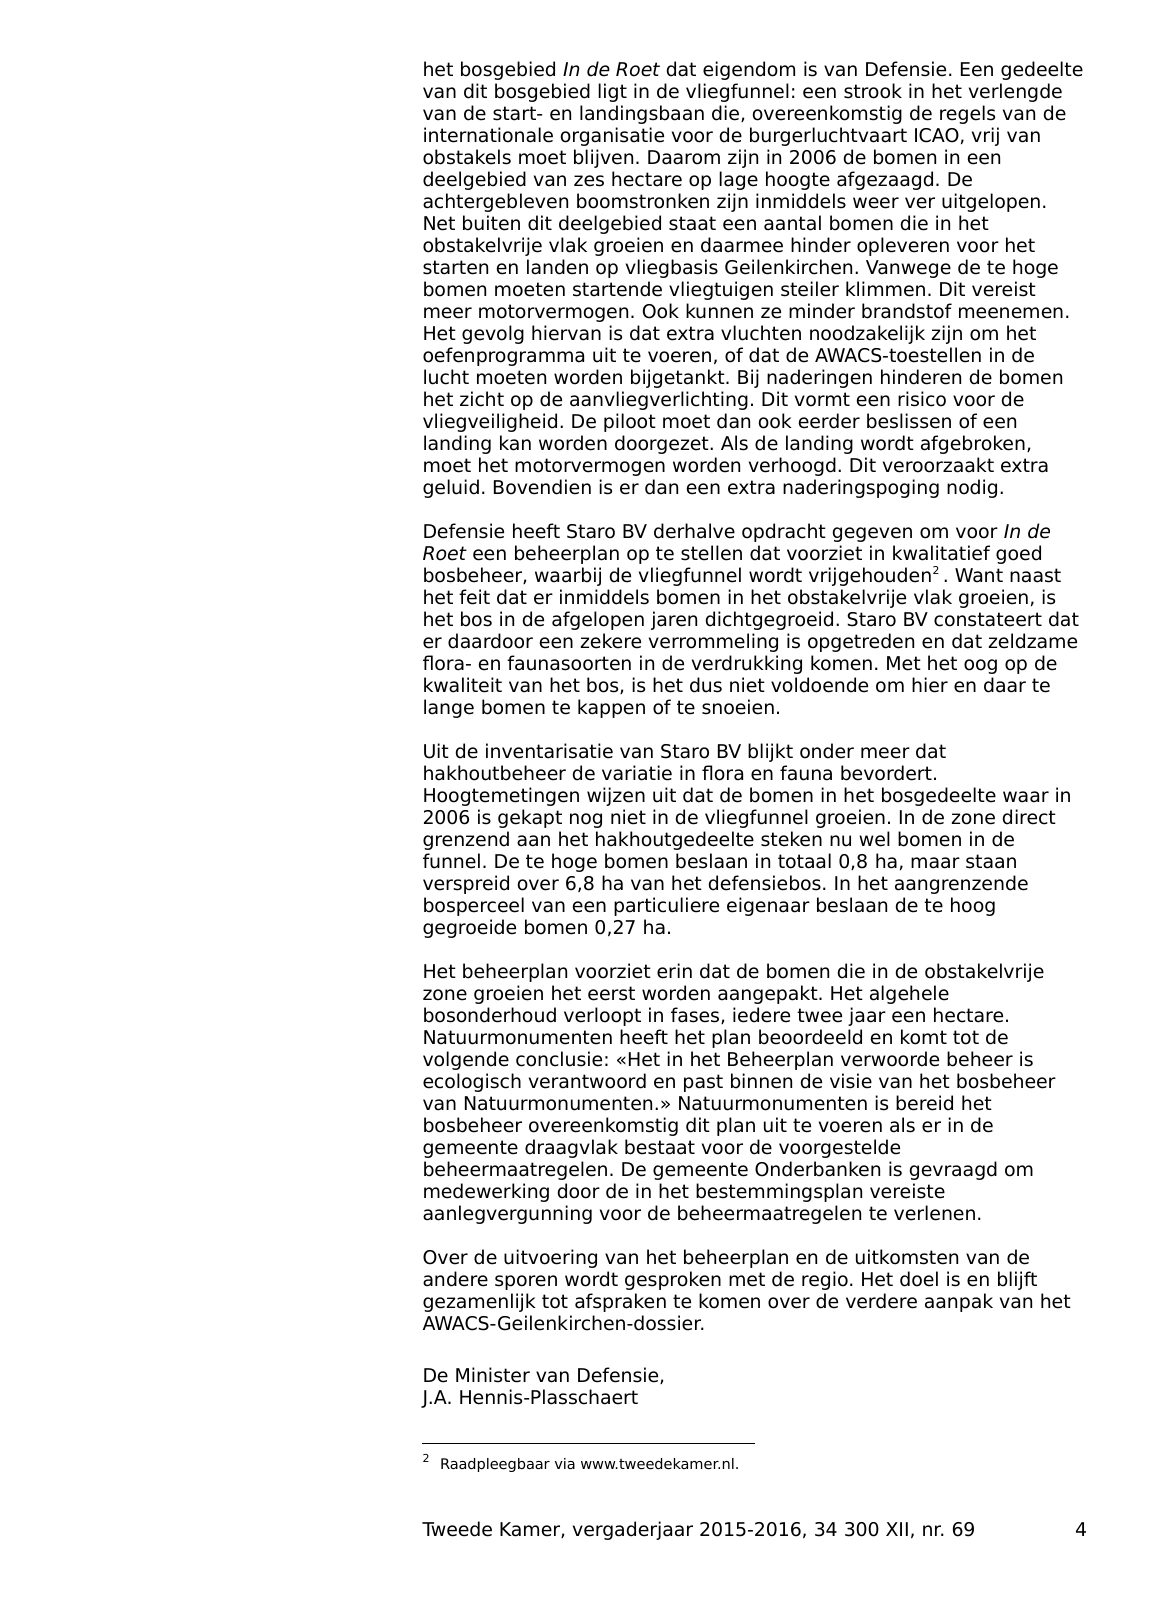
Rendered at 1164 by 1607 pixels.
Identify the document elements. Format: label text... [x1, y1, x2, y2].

text Het beheerplan voorziet erin dat de bomen die in de obstakelvrije zone groeien het eerst worden aangepakt. Het algehele bosonderhoud verloopt in fases, iedere twee jaar een hectare. Natuurmonumenten heeft het plan beoordeeld en komt tot de volgende conclusie: «Het in het Beheerplan verwoorde beheer is ecologisch verantwoord en past binnen de visie van het bosbeheer van Natuurmonumenten.» Natuurmonumenten is bereid het bosbeheer overeenkomstig dit plan uit te voeren als er in de gemeente draagvlak bestaat voor de voorgestelde beheermaatregelen. De gemeente Onderbanken is gevraagd om medewerking door de in het bestemmingsplan vereiste aanlegvergunning voor de beheermaatregelen te verlenen. [422, 961, 1087, 1224]
text De Minister van Defensie, J.A. Hennis-Plasschaert [422, 1365, 1087, 1409]
text Defensie heeft Staro BV derhalve opdracht gegeven om voor In de Roet een beheerplan op te stellen dat voorziet in kwalitatief goed bosbeheer, waarbij de vliegfunnel wordt vrijgehouden. Want naast het feit dat er inmiddels bomen in het obstakelvrije vlak groeien, is het bos in de afgelopen jaren dichtgegroeid. Staro BV constateert dat er daardoor een zekere verrommeling is opgetreden en dat zeldzame flora- en faunasoorten in de verdrukking komen. Met het oog op de kwaliteit van het bos, is het dus niet voldoende om hier en daar te lange bomen te kappen of te snoeien. [422, 521, 1087, 719]
text Over de uitvoering van het beheerplan en de uitkomsten van de andere sporen wordt gesproken met de regio. Het doel is en blijft gezamenlijk tot afspraken te komen over de verdere aanpak van het AWACS-Geilenkirchen-dossier. [422, 1247, 1087, 1335]
text het bosgebied In de Roet dat eigendom is van Defensie. Een gedeelte van dit bosgebied ligt in de vliegfunnel: een strook in het verlengde van de start- en landingsbaan die, overeenkomstig de regels van de internationale organisatie voor de burgerluchtvaart ICAO, vrij van obstakels moet blijven. Daarom zijn in 2006 de bomen in een deelgebied van zes hectare op lage hoogte afgezaagd. De achtergebleven boomstronken zijn inmiddels weer ver uitgelopen. Net buiten dit deelgebied staat een aantal bomen die in het obstakelvrije vlak groeien en daarmee hinder opleveren voor het starten en landen op vliegbasis Geilenkirchen. Vanwege de te hoge bomen moeten startende vliegtuigen steiler klimmen. Dit vereist meer motorvermogen. Ook kunnen ze minder brandstof meenemen. Het gevolg hiervan is dat extra vluchten noodzakelijk zijn om het oefenprogramma uit te voeren, of dat de AWACS-toestellen in de lucht moeten worden bijgetankt. Bij naderingen hinderen de bomen het zicht op de aanvliegverlichting. Dit vormt een risico voor de vliegveiligheid. De piloot moet dan ook eerder beslissen of een landing kan worden doorgezet. Als de landing wordt afgebroken, moet het motorvermogen worden verhoogd. Dit veroorzaakt extra geluid. Bovendien is er dan een extra naderingspoging nodig. [422, 59, 1087, 499]
text Raadpleegbaar via www.tweedekamer.nl. [422, 1452, 1087, 1474]
text Uit de inventarisatie van Staro BV blijkt onder meer dat hakhoutbeheer de variatie in flora en fauna bevordert. Hoogtemetingen wijzen uit dat de bomen in het bosgedeelte waar in 2006 is gekapt nog niet in de vliegfunnel groeien. In de zone direct grenzend aan het hakhoutgedeelte steken nu wel bomen in de funnel. De te hoge bomen beslaan in totaal 0,8 ha, maar staan verspreid over 6,8 ha van het defensiebos. In het aangrenzende bosperceel van een particuliere eigenaar beslaan de te hoog gegroeide bomen 0,27 ha. [422, 741, 1087, 939]
